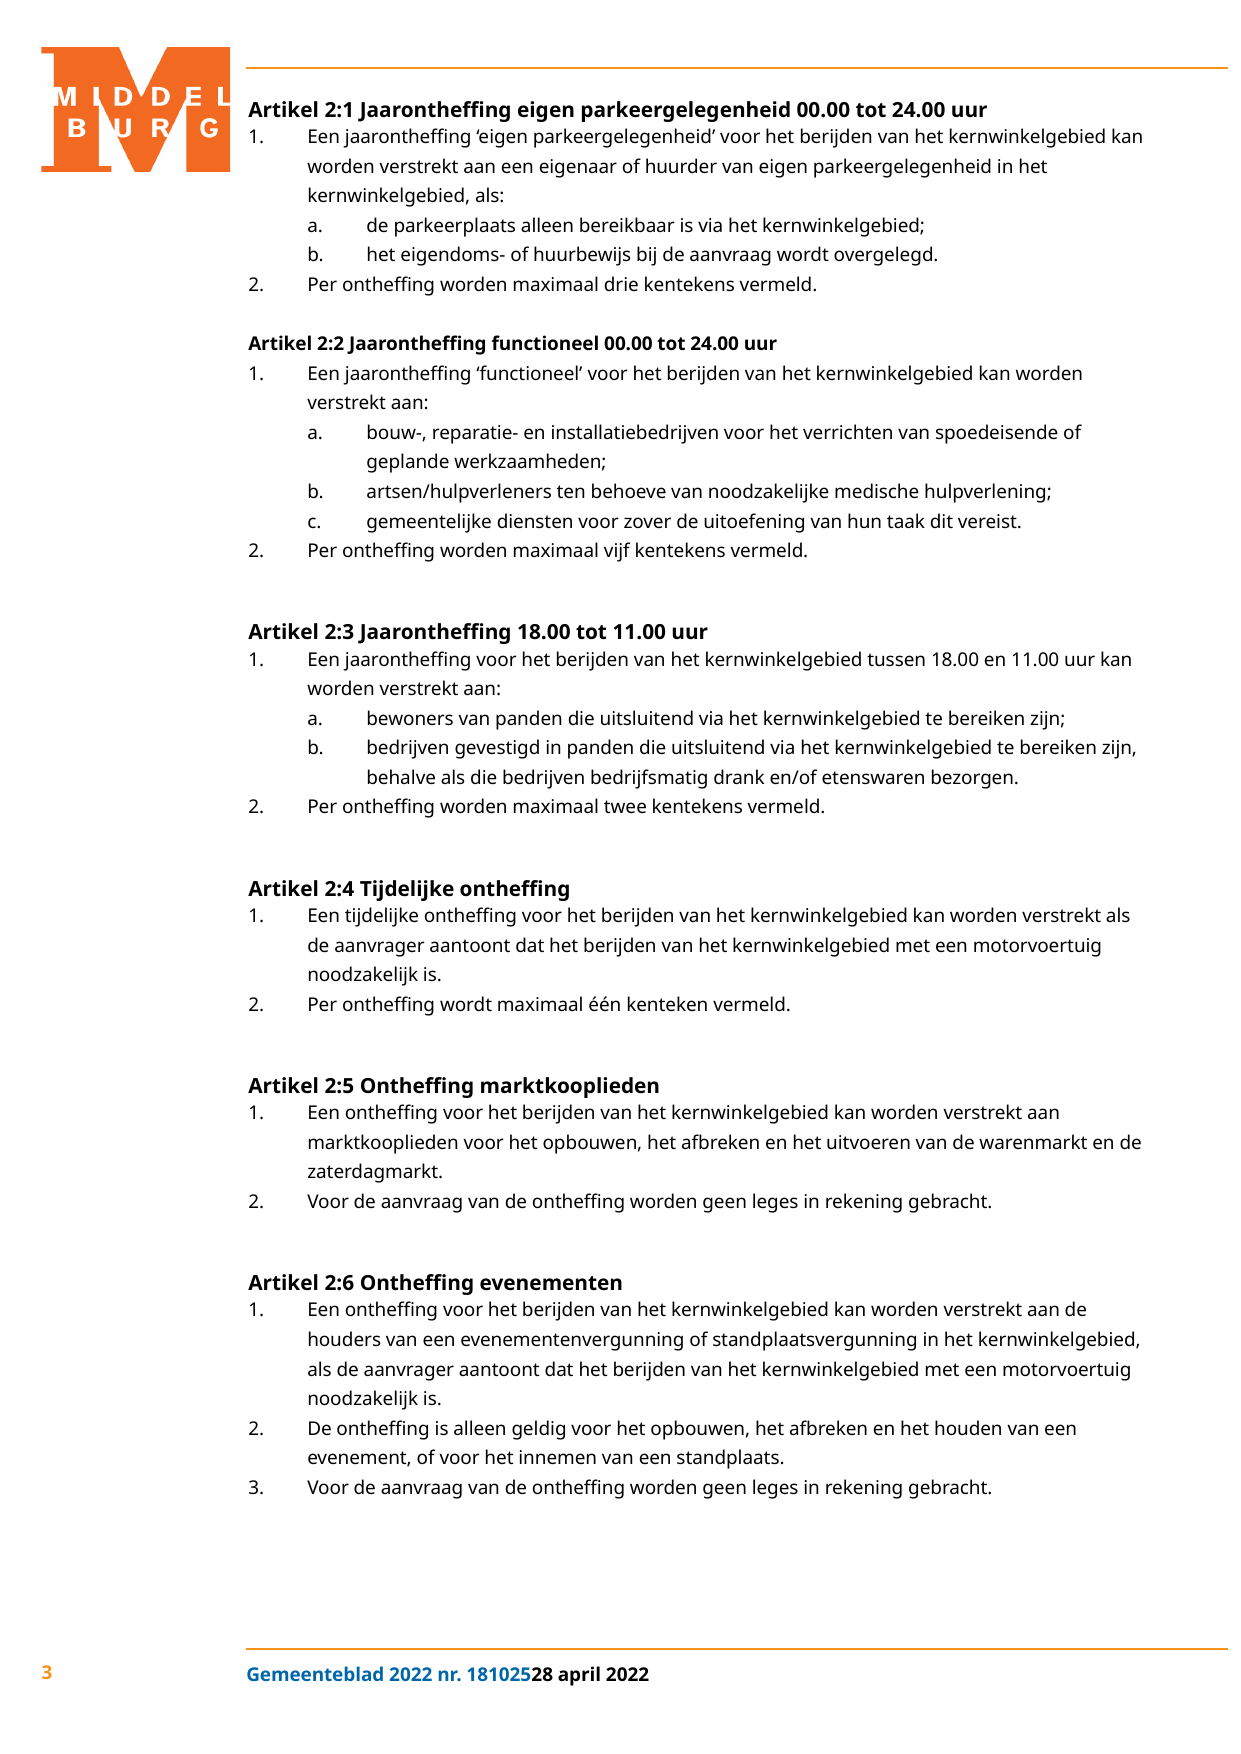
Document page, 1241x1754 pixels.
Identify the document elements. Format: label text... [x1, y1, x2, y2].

text Artikel 2:3 Jaarontheffing 18.00 tot 11.00 uur [248, 617, 1152, 646]
list Voor de aanvraag van de ontheffing worden geen leges in rekening gebracht. [248, 1474, 1152, 1500]
list Een ontheffing voor het berijden van het kernwinkelgebied kan worden verstrekt aan marktkooplieden voor het opbouwen, het afbreken en het uitvoeren van de warenmarkt en de zaterdagmarkt. [248, 1099, 1152, 1184]
list bewoners van panden die uitsluitend via het kernwinkelgebied te bereiken zijn; [307, 705, 1152, 731]
list Een jaarontheffing ‘eigen parkeergelegenheid’ voor het berijden van het kernwinkelgebied kan worden verstrekt aan een eigenaar of huurder van eigen parkeergelegenheid in het kernwinkelgebied, als: [248, 123, 1152, 208]
list gemeentelijke diensten voor zover de uitoefening van hun taak dit vereist. [307, 508, 1152, 533]
list de parkeerplaats alleen bereikbaar is via het kernwinkelgebied; [307, 212, 1152, 238]
list Per ontheffing worden maximaal twee kentekens vermeld. [248, 794, 1152, 819]
text Artikel 2:1 Jaarontheffing eigen parkeergelegenheid 00.00 tot 24.00 uur [248, 95, 1152, 123]
list Een tijdelijke ontheffing voor het berijden van het kernwinkelgebied kan worden verstrekt als de aanvrager aantoont dat het berijden van het kernwinkelgebied met een motorvoertuig noodzakelijk is. [248, 902, 1152, 987]
list Per ontheffing wordt maximaal één kenteken vermeld. [248, 991, 1152, 1017]
list bedrijven gevestigd in panden die uitsluitend via het kernwinkelgebied te bereiken zijn, behalve als die bedrijven bedrijfsmatig drank en/of etenswaren bezorgen. [307, 734, 1152, 790]
list Een ontheffing voor het berijden van het kernwinkelgebied kan worden verstrekt aan de houders van een evenementenvergunning of standplaatsvergunning in het kernwinkelgebied, als de aanvrager aantoont dat het berijden van het kernwinkelgebied met een motorvoertuig noodzakelijk is. [248, 1297, 1152, 1411]
list Voor de aanvraag van de ontheffing worden geen leges in rekening gebracht. [248, 1188, 1152, 1214]
list Een jaarontheffing voor het berijden van het kernwinkelgebied tussen 18.00 en 11.00 uur kan worden verstrekt aan: [248, 646, 1152, 701]
text Artikel 2:6 Ontheffing evenementen [248, 1268, 1152, 1297]
text Artikel 2:2 Jaarontheffing functioneel 00.00 tot 24.00 uur [248, 330, 1152, 356]
picture [41, 47, 231, 172]
list bouw-, reparatie- en installatiebedrijven voor het verrichten van spoedeisende of geplande werkzaamheden; [307, 419, 1152, 474]
list Per ontheffing worden maximaal vijf kentekens vermeld. [248, 537, 1152, 563]
list artsen/hulpverleners ten behoeve van noodzakelijke medische hulpverlening; [307, 478, 1152, 504]
list het eigendoms- of huurbewijs bij de aanvraag wordt overgelegd. [307, 242, 1152, 267]
list Per ontheffing worden maximaal drie kentekens vermeld. [248, 271, 1152, 297]
list De ontheffing is alleen geldig voor het opbouwen, het afbreken en het houden van een evenement, of voor het innemen van een standplaats. [248, 1415, 1152, 1470]
text Artikel 2:4 Tijdelijke ontheffing [248, 874, 1152, 902]
text Artikel 2:5 Ontheffing marktkooplieden [248, 1071, 1152, 1099]
list Een jaarontheffing ‘functioneel’ voor het berijden van het kernwinkelgebied kan worden verstrekt aan: [248, 360, 1152, 415]
